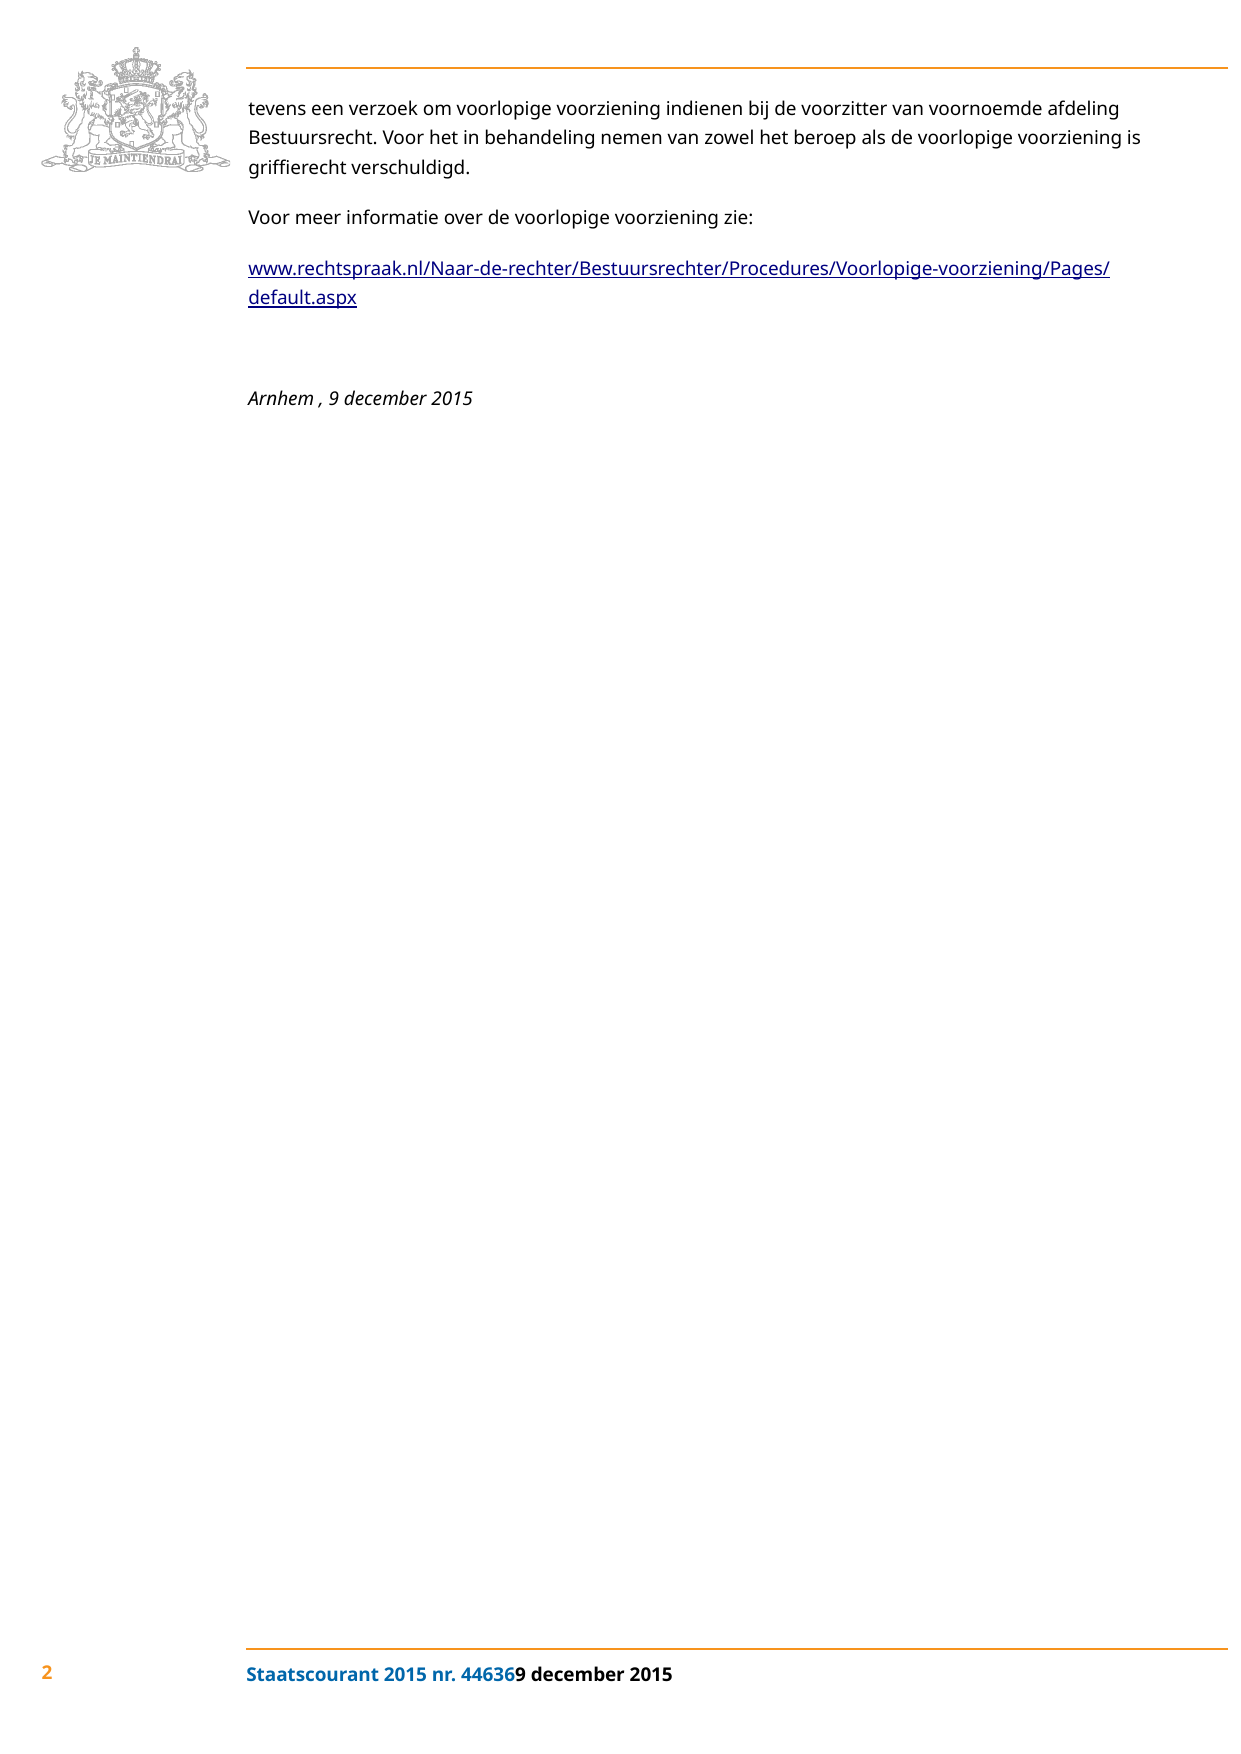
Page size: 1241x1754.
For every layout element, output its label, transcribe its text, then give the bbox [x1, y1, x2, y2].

text Arnhem , 9 december 2015 [248, 385, 1152, 411]
text tevens een verzoek om voorlopige voorziening indienen bij de voorzitter van voornoemde afdeling Bestuursrecht. Voor het in behandeling nemen van zowel het beroep als de voorlopige voorziening is griffierecht verschuldigd. [248, 95, 1152, 180]
picture [41, 47, 231, 172]
text www.rechtspraak.nl/Naar-de-rechter/Bestuursrechter/Procedures/Voorlopige-voorziening/Pages/default.aspx [248, 255, 1152, 310]
text Voor meer informatie over de voorlopige voorziening zie: [248, 204, 1152, 230]
